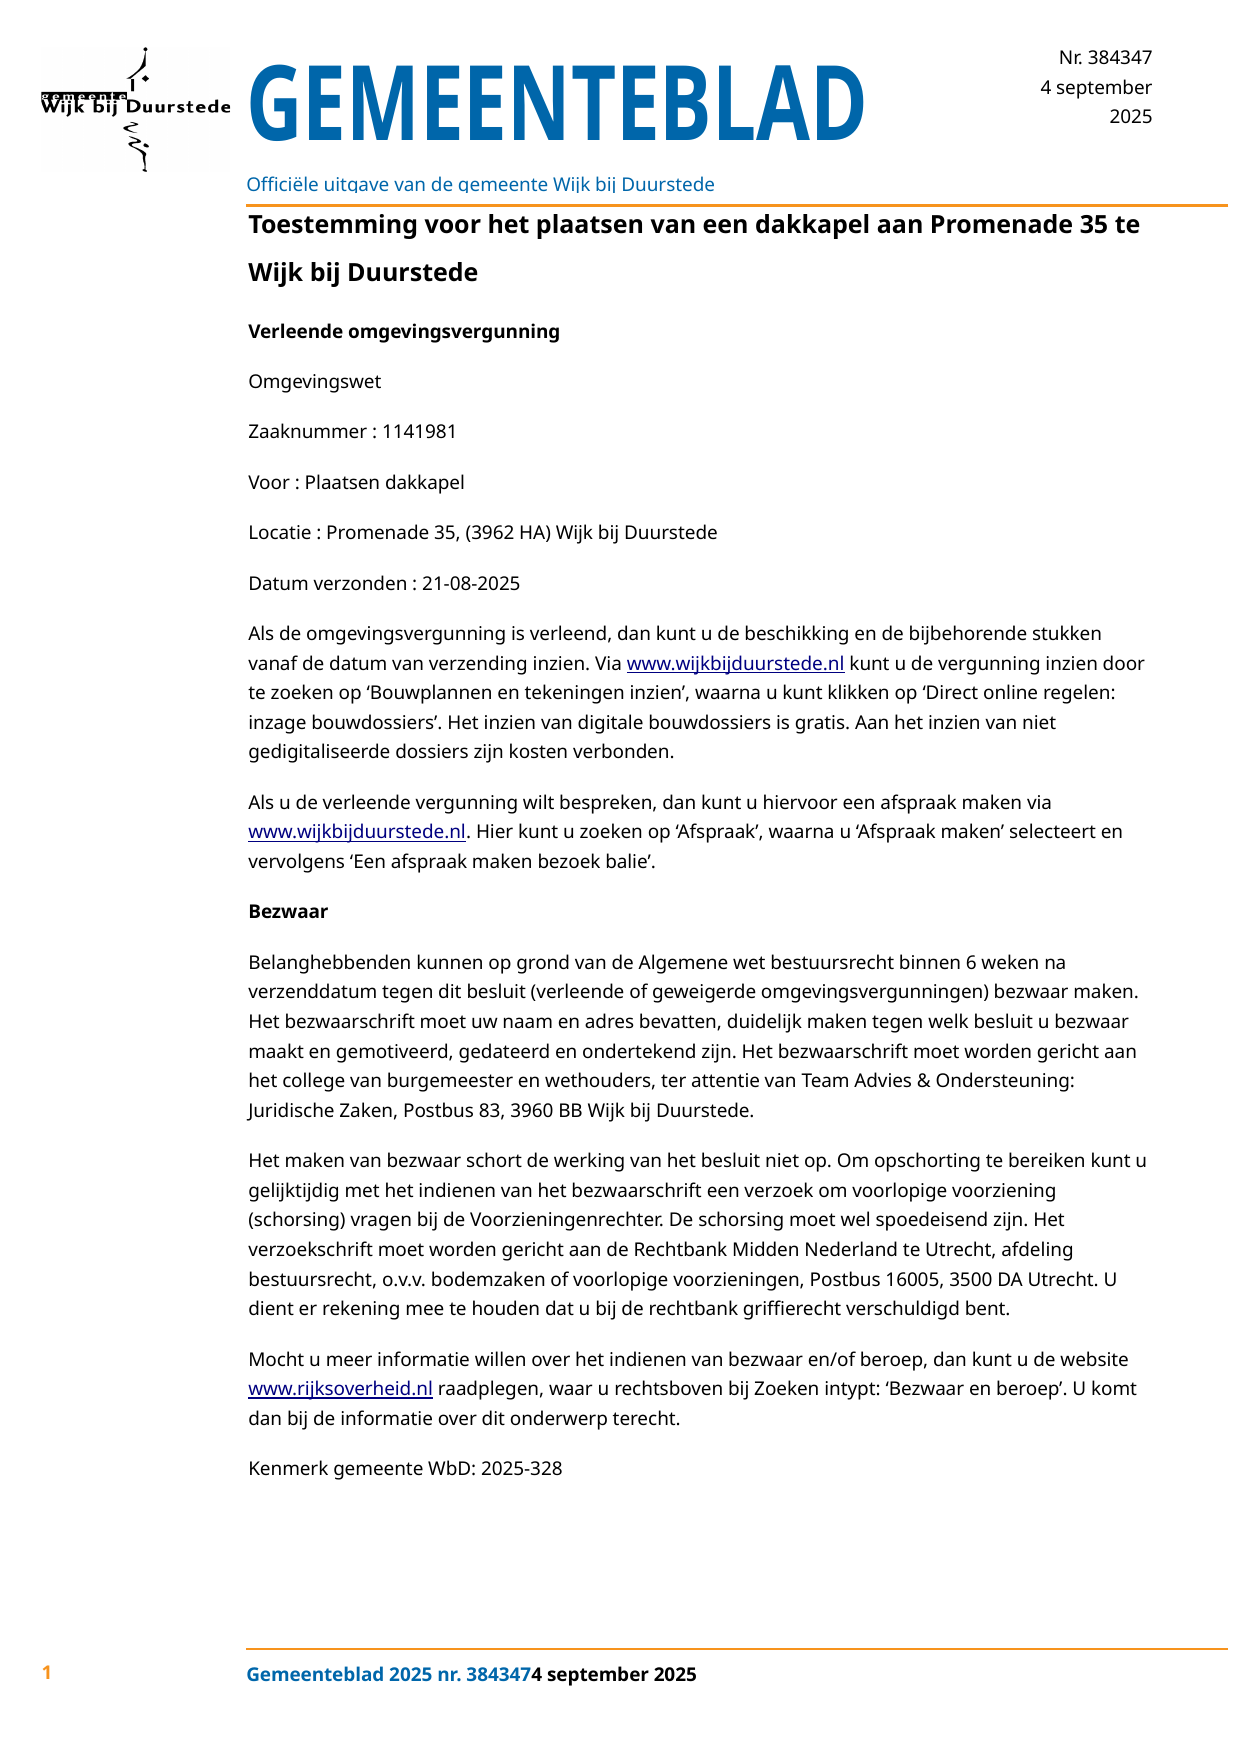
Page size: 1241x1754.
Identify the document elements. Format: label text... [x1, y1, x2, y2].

text Als de omgevingsvergunning is verleend, dan kunt u de beschikking en de bijbehorende stukken vanaf de datum van verzending inzien. Via www.wijkbijduurstede.nl kunt u de vergunning inzien door te zoeken op ‘Bouwplannen en tekeningen inzien’, waarna u kunt klikken op ‘Direct online regelen: inzage bouwdossiers’. Het inzien van digitale bouwdossiers is gratis. Aan het inzien van niet gedigitaliseerde dossiers zijn kosten verbonden. [248, 620, 1152, 764]
picture [41, 47, 231, 172]
text Het maken van bezwaar schort de werking van het besluit niet op. Om opschorting te bereiken kunt u gelijktijdig met het indienen van het bezwaarschrift een verzoek om voorlopige voorziening (schorsing) vragen bij de Voorzieningenrechter. De schorsing moet wel spoedeisend zijn. Het verzoekschrift moet worden gericht aan de Rechtbank Midden Nederland te Utrecht, afdeling bestuursrecht, o.v.v. bodemzaken of voorlopige voorzieningen, Postbus 16005, 3500 DA Utrecht. U dient er rekening mee te houden dat u bij de rechtbank griffierecht verschuldigd bent. [248, 1147, 1152, 1321]
text Datum verzonden : 21-08-2025 [248, 570, 1152, 596]
text Verleende omgevingsvergunning [248, 318, 1152, 344]
text Toestemming voor het plaatsen van een dakkapel aan Promenade 35 te Wijk bij Duurstede [248, 207, 1152, 288]
text Zaaknummer : 1141981 [248, 419, 1152, 444]
text Kenmerk gemeente WbD: 2025-328 [248, 1455, 1152, 1481]
text Mocht u meer informatie willen over het indienen van bezwaar en/of beroep, dan kunt u de website www.rijksoverheid.nl raadplegen, waar u rechtsboven bij Zoeken intypt: ‘Bezwaar en beroep’. U komt dan bij de informatie over dit onderwerp terecht. [248, 1346, 1152, 1431]
text Als u de verleende vergunning wilt bespreken, dan kunt u hiervoor een afspraak maken via www.wijkbijduurstede.nl. Hier kunt u zoeken op ‘Afspraak’, waarna u ‘Afspraak maken’ selecteert en vervolgens ‘Een afspraak maken bezoek balie’. [248, 789, 1152, 874]
text Locatie : Promenade 35, (3962 HA) Wijk bij Duurstede [248, 519, 1152, 545]
text Voor : Plaatsen dakkapel [248, 469, 1152, 495]
text Omgevingswet [248, 368, 1152, 394]
text Belanghebbenden kunnen op grond van de Algemene wet bestuursrecht binnen 6 weken na verzenddatum tegen dit besluit (verleende of geweigerde omgevingsvergunningen) bezwaar maken. Het bezwaarschrift moet uw naam en adres bevatten, duidelijk maken tegen welk besluit u bezwaar maakt en gemotiveerd, gedateerd en ondertekend zijn. Het bezwaarschrift moet worden gericht aan het college van burgemeester en wethouders, ter attentie van Team Advies & Ondersteuning: Juridische Zaken, Postbus 83, 3960 BB Wijk bij Duurstede. [248, 949, 1152, 1123]
text Bezwaar [248, 899, 1152, 924]
